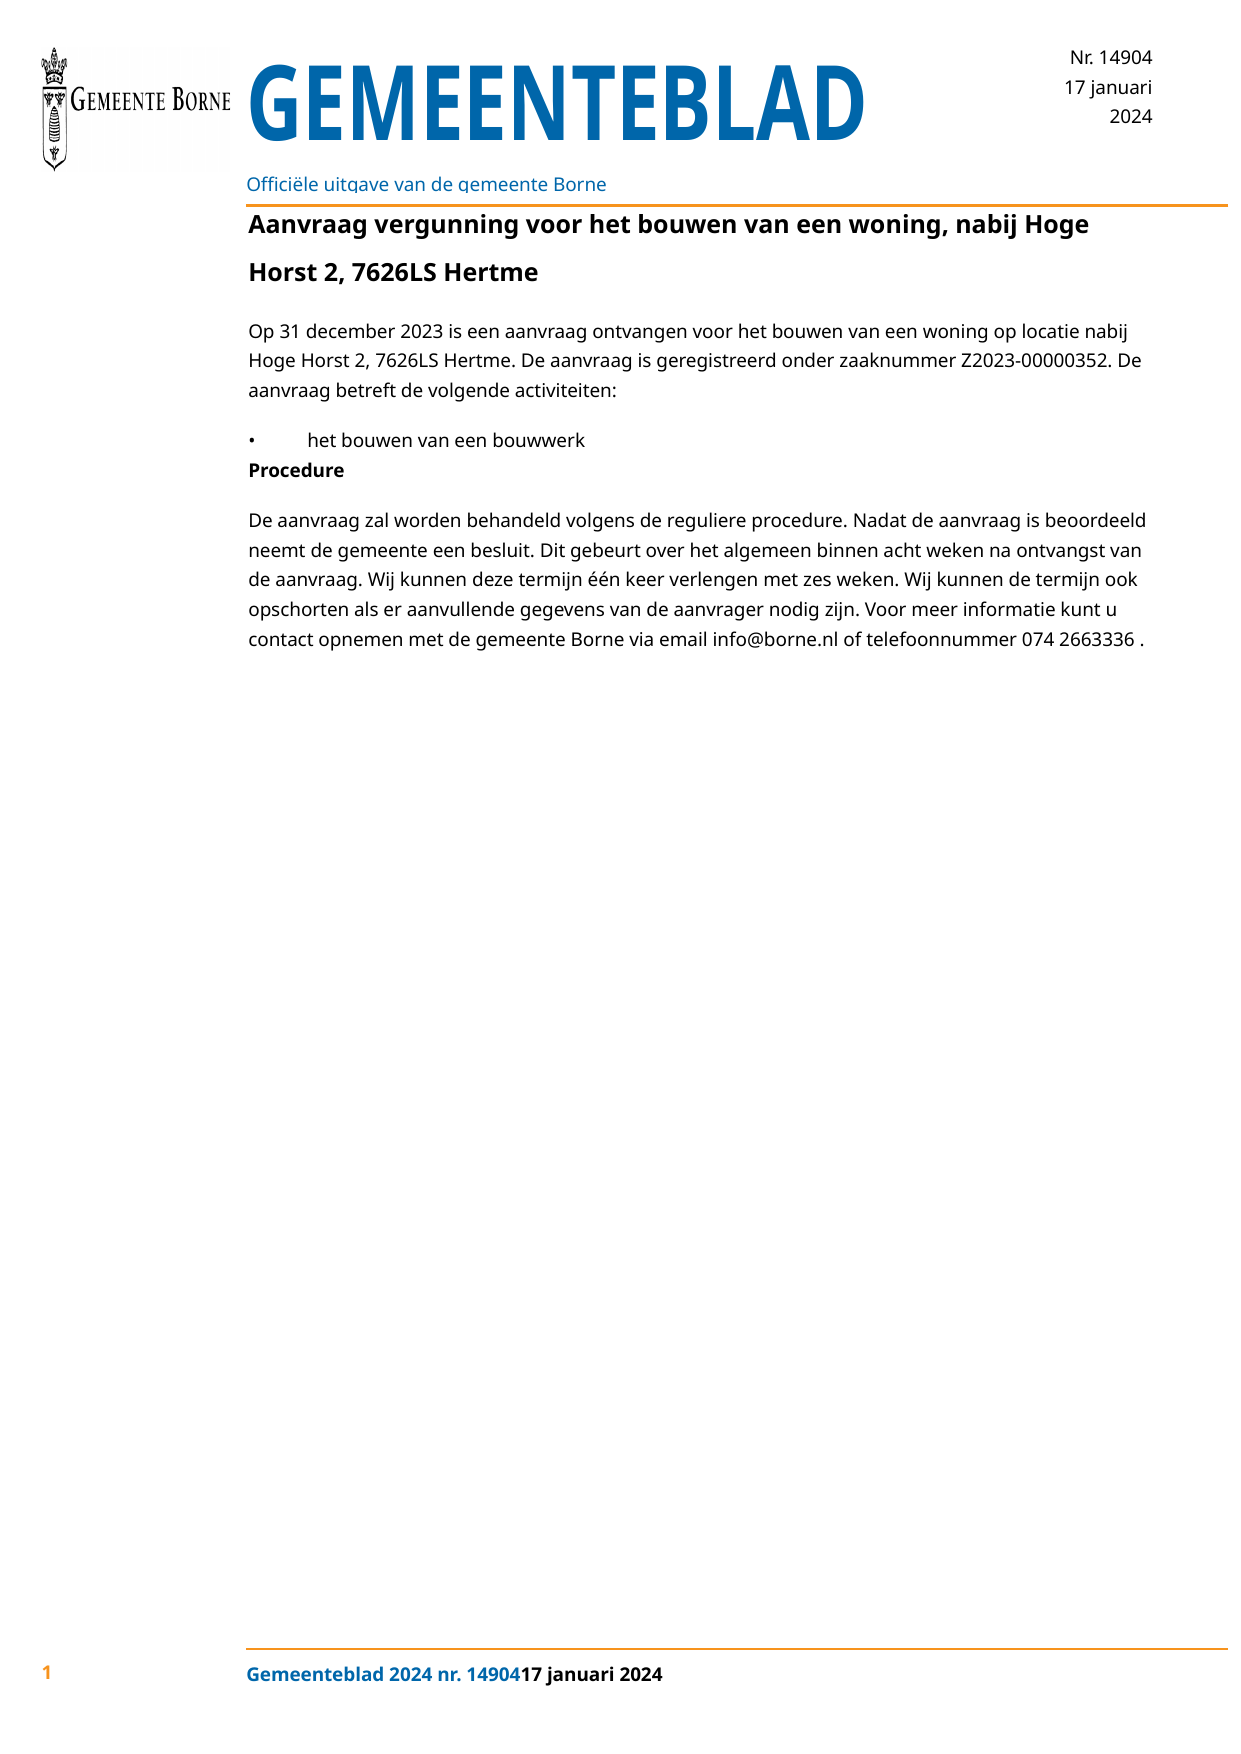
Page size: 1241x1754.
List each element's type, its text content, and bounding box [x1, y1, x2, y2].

text Procedure [248, 457, 1152, 483]
text De aanvraag zal worden behandeld volgens de reguliere procedure. Nadat de aanvraag is beoordeeld neemt de gemeente een besluit. Dit gebeurt over het algemeen binnen acht weken na ontvangst van de aanvraag. Wij kunnen deze termijn één keer verlengen met zes weken. Wij kunnen de termijn ook opschorten als er aanvullende gegevens van de aanvrager nodig zijn. Voor meer informatie kunt u contact opnemen met de gemeente Borne via email info@borne.nl of telefoonnummer 074 2663336 . [248, 507, 1152, 652]
list het bouwen van een bouwwerk [248, 427, 1152, 453]
text Aanvraag vergunning voor het bouwen van een woning, nabij Hoge Horst 2, 7626LS Hertme [248, 207, 1152, 288]
picture [41, 47, 231, 172]
text Op 31 december 2023 is een aanvraag ontvangen voor het bouwen van een woning op locatie nabij Hoge Horst 2, 7626LS Hertme. De aanvraag is geregistreerd onder zaaknummer Z2023-00000352. De aanvraag betreft de volgende activiteiten: [248, 318, 1152, 403]
